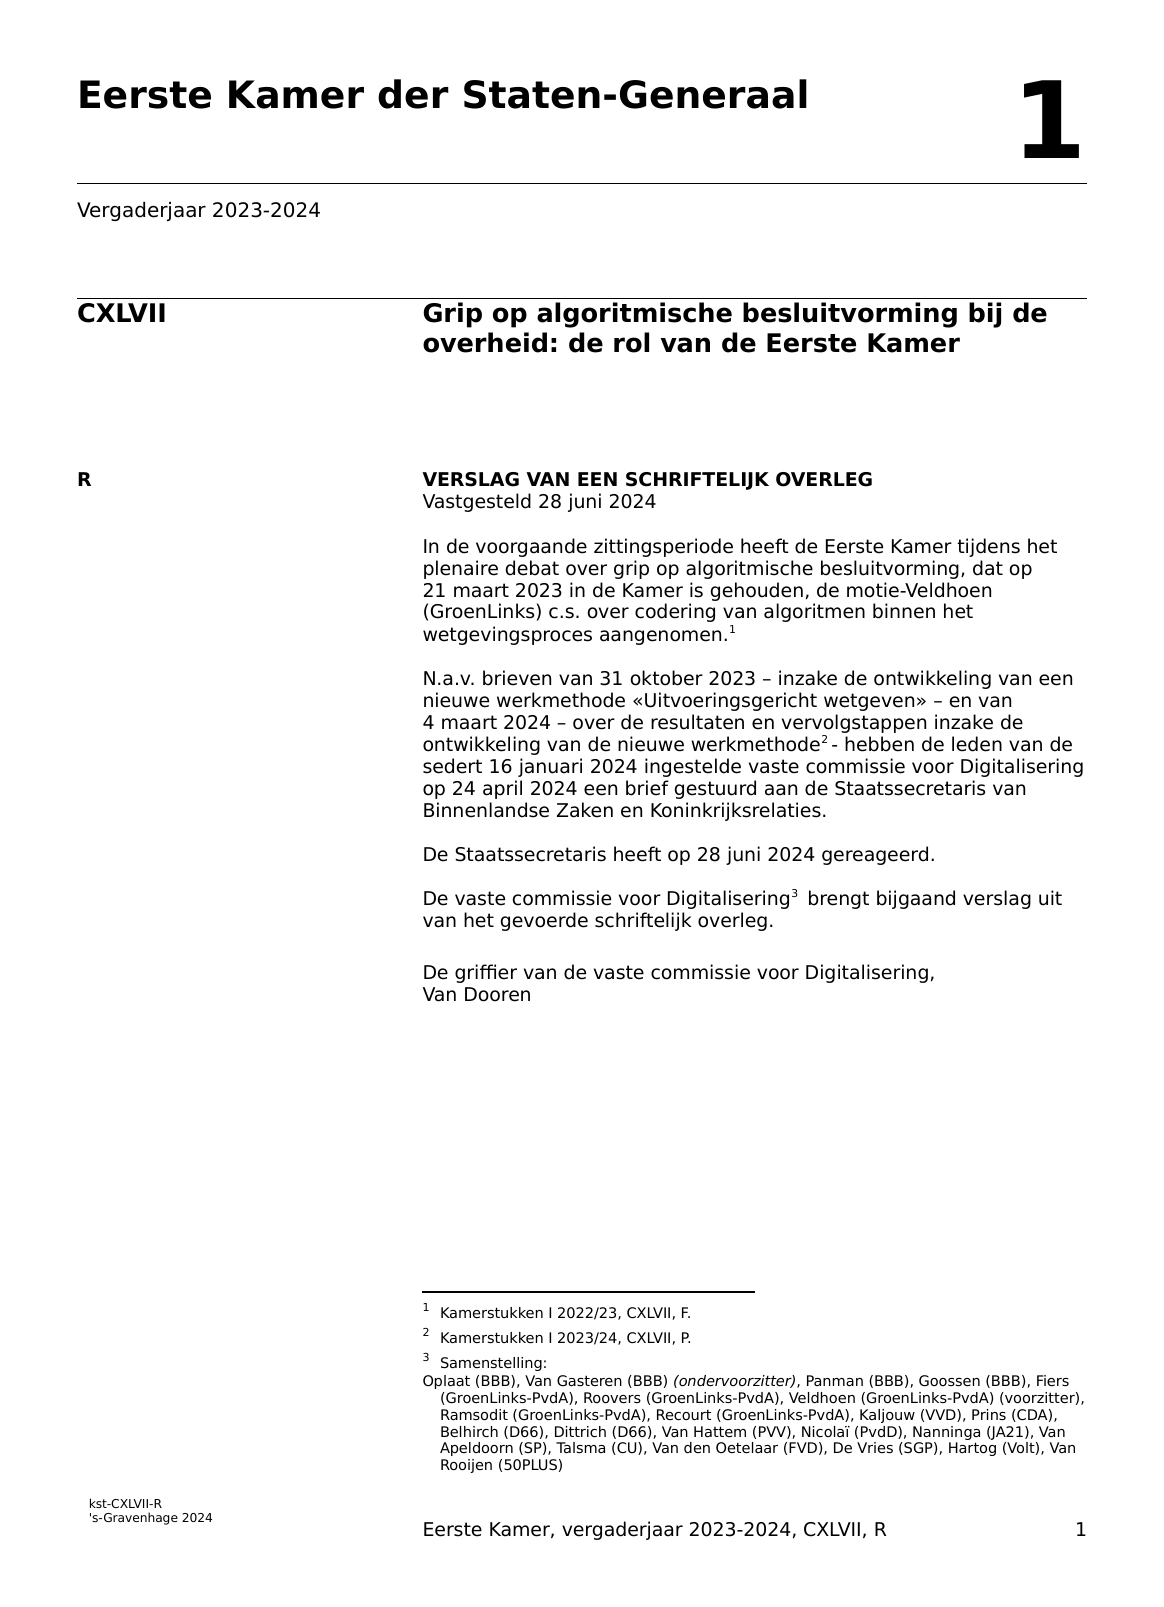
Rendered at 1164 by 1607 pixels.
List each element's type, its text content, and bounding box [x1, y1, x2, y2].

text kst-CXLVII-R [88, 1497, 323, 1511]
text 's-Gravenhage 2024 [88, 1511, 323, 1525]
text In de voorgaande zittingsperiode heeft de Eerste Kamer tijdens het plenaire debat over grip op algoritmische besluitvorming, dat op 21 maart 2023 in de Kamer is gehouden, de motie-Veldhoen (GroenLinks) c.s. over codering van algoritmen binnen het wetgevingsproces aangenomen. [422, 536, 1087, 645]
text Kamerstukken I 2023/24, CXLVII, P. [422, 1326, 1087, 1348]
table_header 1 [886, 59, 1087, 183]
text Samenstelling: [422, 1351, 1087, 1373]
text N.a.v. brieven van 31 oktober 2023 – inzake de ontwikkeling van een nieuwe werkmethode «Uitvoeringsgericht wetgeven» – en van 4 maart 2024 – over de resultaten en vervolgstappen inzake de ontwikkeling van de nieuwe werkmethode- hebben de leden van de sedert 16 januari 2024 ingestelde vaste commissie voor Digitalisering op 24 april 2024 een brief gestuurd aan de Staatssecretaris van Binnenlandse Zaken en Koninkrijksrelaties. [422, 668, 1087, 821]
table_header Eerste Kamer der Staten-Generaal [77, 59, 886, 183]
text Vastgesteld 28 juni 2024 [422, 491, 1087, 513]
subtitle R VERSLAG VAN EEN SCHRIFTELIJK OVERLEG [77, 469, 1087, 491]
text Oplaat (BBB), Van Gasteren (BBB) (ondervoorzitter), Panman (BBB), Goossen (BBB), Fiers (GroenLinks-PvdA), Roovers (GroenLinks-PvdA), Veldhoen (GroenLinks-PvdA) (voorzitter), Ramsodit (GroenLinks-PvdA), Recourt (GroenLinks-PvdA), Kaljouw (VVD), Prins (CDA), Belhirch (D66), Dittrich (D66), Van Hattem (PVV), Nicolaï (PvdD), Nanninga (JA21), Van Apeldoorn (SP), Talsma (CU), Van den Oetelaar (FVD), De Vries (SGP), Hartog (Volt), Van Rooijen (50PLUS) [422, 1373, 1087, 1474]
text De griffier van de vaste commissie voor Digitalisering, Van Dooren [422, 962, 1087, 1006]
text De vaste commissie voor Digitalisering brengt bijgaand verslag uit van het gevoerde schriftelijk overleg. [422, 888, 1087, 932]
table_cell Vergaderjaar 2023-2024 [77, 184, 1087, 298]
text De Staatssecretaris heeft op 28 juni 2024 gereageerd. [422, 844, 1087, 866]
subtitle CXLVII Grip op algoritmische besluitvorming bij de overheid: de rol van de Eerste Kamer [77, 299, 1087, 358]
text Kamerstukken I 2022/23, CXLVII, F. [422, 1301, 1087, 1323]
